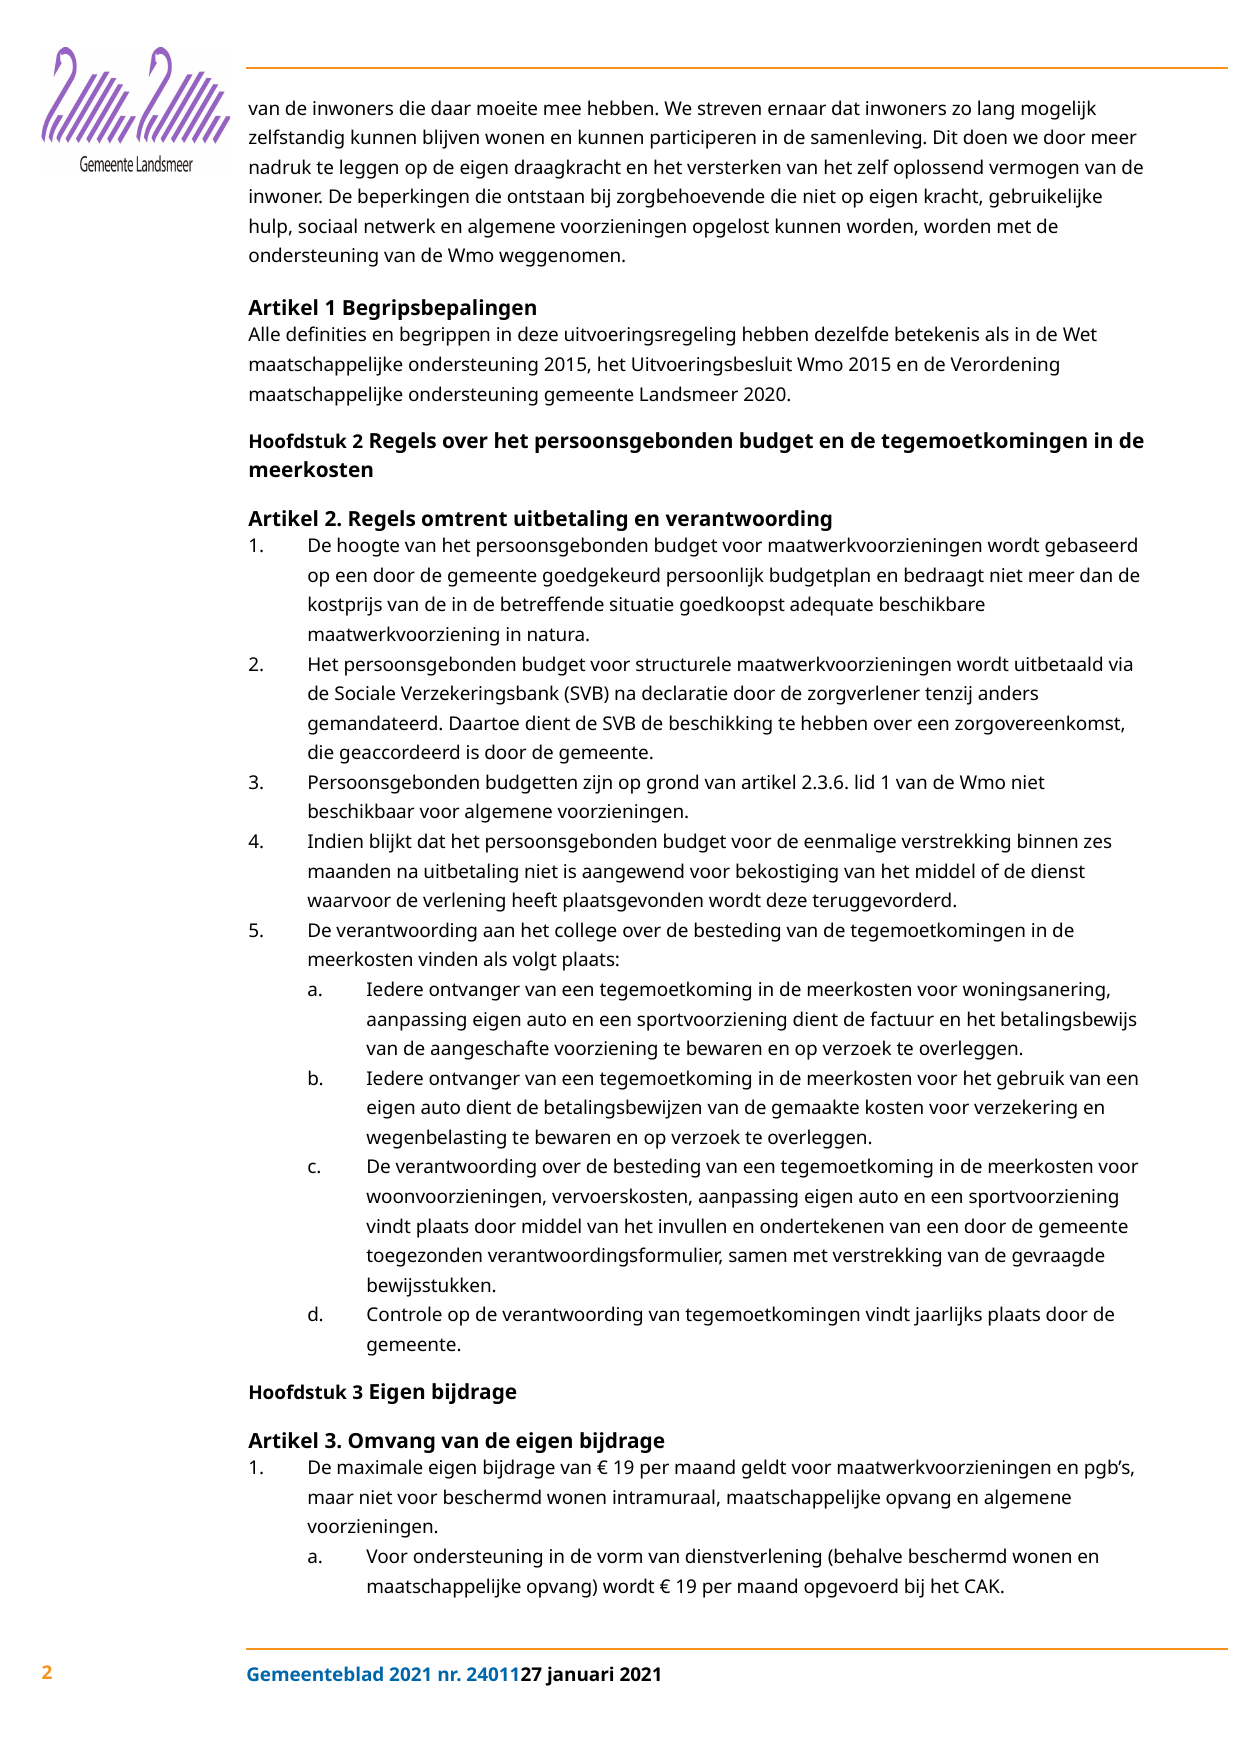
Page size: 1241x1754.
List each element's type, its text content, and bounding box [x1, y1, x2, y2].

text Artikel 2. Regels omtrent uitbetaling en verantwoording [248, 504, 1152, 532]
text Alle definities en begrippen in deze uitvoeringsregeling hebben dezelfde betekenis als in de Wet maatschappelijke ondersteuning 2015, het Uitvoeringsbesluit Wmo 2015 en de Verordening maatschappelijke ondersteuning gemeente Landsmeer 2020. [248, 322, 1152, 406]
text Hoofdstuk 2 Regels over het persoonsgebonden budget en de tegemoetkomingen in de meerkosten [248, 426, 1152, 483]
list De maximale eigen bijdrage van € 19 per maand geldt voor maatwerkvoorzieningen en pgb’s, maar niet voor beschermd wonen intramuraal, maatschappelijke opvang en algemene voorzieningen. [248, 1454, 1152, 1539]
list Iedere ontvanger van een tegemoetkoming in de meerkosten voor woningsanering, aanpassing eigen auto en een sportvoorziening dient de factuur en het betalingsbewijs van de aangeschafte voorziening te bewaren en op verzoek te overleggen. [307, 976, 1152, 1061]
list De hoogte van het persoonsgebonden budget voor maatwerkvoorzieningen wordt gebaseerd op een door de gemeente goedgekeurd persoonlijk budgetplan en bedraagt niet meer dan de kostprijs van de in de betreffende situatie goedkoopst adequate beschikbare maatwerkvoorziening in natura. [248, 532, 1152, 647]
list Persoonsgebonden budgetten zijn op grond van artikel 2.3.6. lid 1 van de Wmo niet beschikbaar voor algemene voorzieningen. [248, 769, 1152, 824]
text van de inwoners die daar moeite mee hebben. We streven ernaar dat inwoners zo lang mogelijk zelfstandig kunnen blijven wonen en kunnen participeren in de samenleving. Dit doen we door meer nadruk te leggen op de eigen draagkracht en het versterken van het zelf oplossend vermogen van de inwoner. De beperkingen die ontstaan bij zorgbehoevende die niet op eigen kracht, gebruikelijke hulp, sociaal netwerk en algemene voorzieningen opgelost kunnen worden, worden met de ondersteuning van de Wmo weggenomen. [248, 95, 1152, 268]
list Voor ondersteuning in de vorm van dienstverlening (behalve beschermd wonen en maatschappelijke opvang) wordt € 19 per maand opgevoerd bij het CAK. [307, 1543, 1152, 1599]
list De verantwoording over de besteding van een tegemoetkoming in de meerkosten voor woonvoorzieningen, vervoerskosten, aanpassing eigen auto en een sportvoorziening vindt plaats door middel van het invullen en ondertekenen van een door de gemeente toegezonden verantwoordingsformulier, samen met verstrekking van de gevraagde bewijsstukken. [307, 1154, 1152, 1298]
text Artikel 1 Begripsbepalingen [248, 293, 1152, 322]
list Het persoonsgebonden budget voor structurele maatwerkvoorzieningen wordt uitbetaald via de Sociale Verzekeringsbank (SVB) na declaratie door de zorgverlener tenzij anders gemandateerd. Daartoe dient de SVB de beschikking te hebben over een zorgovereenkomst, die geaccordeerd is door de gemeente. [248, 651, 1152, 765]
text Hoofdstuk 3 Eigen bijdrage [248, 1377, 1152, 1405]
list Indien blijkt dat het persoonsgebonden budget voor de eenmalige verstrekking binnen zes maanden na uitbetaling niet is aangewend voor bekostiging van het middel of de dienst waarvoor de verlening heeft plaatsgevonden wordt deze teruggevorderd. [248, 828, 1152, 913]
list De verantwoording aan het college over de besteding van de tegemoetkomingen in de meerkosten vinden als volgt plaats: [248, 917, 1152, 972]
picture [41, 47, 231, 172]
list Controle op de verantwoording van tegemoetkomingen vindt jaarlijks plaats door de gemeente. [307, 1302, 1152, 1357]
list Iedere ontvanger van een tegemoetkoming in de meerkosten voor het gebruik van een eigen auto dient de betalingsbewijzen van de gemaakte kosten voor verzekering en wegenbelasting te bewaren en op verzoek te overleggen. [307, 1065, 1152, 1150]
text Artikel 3. Omvang van de eigen bijdrage [248, 1426, 1152, 1454]
